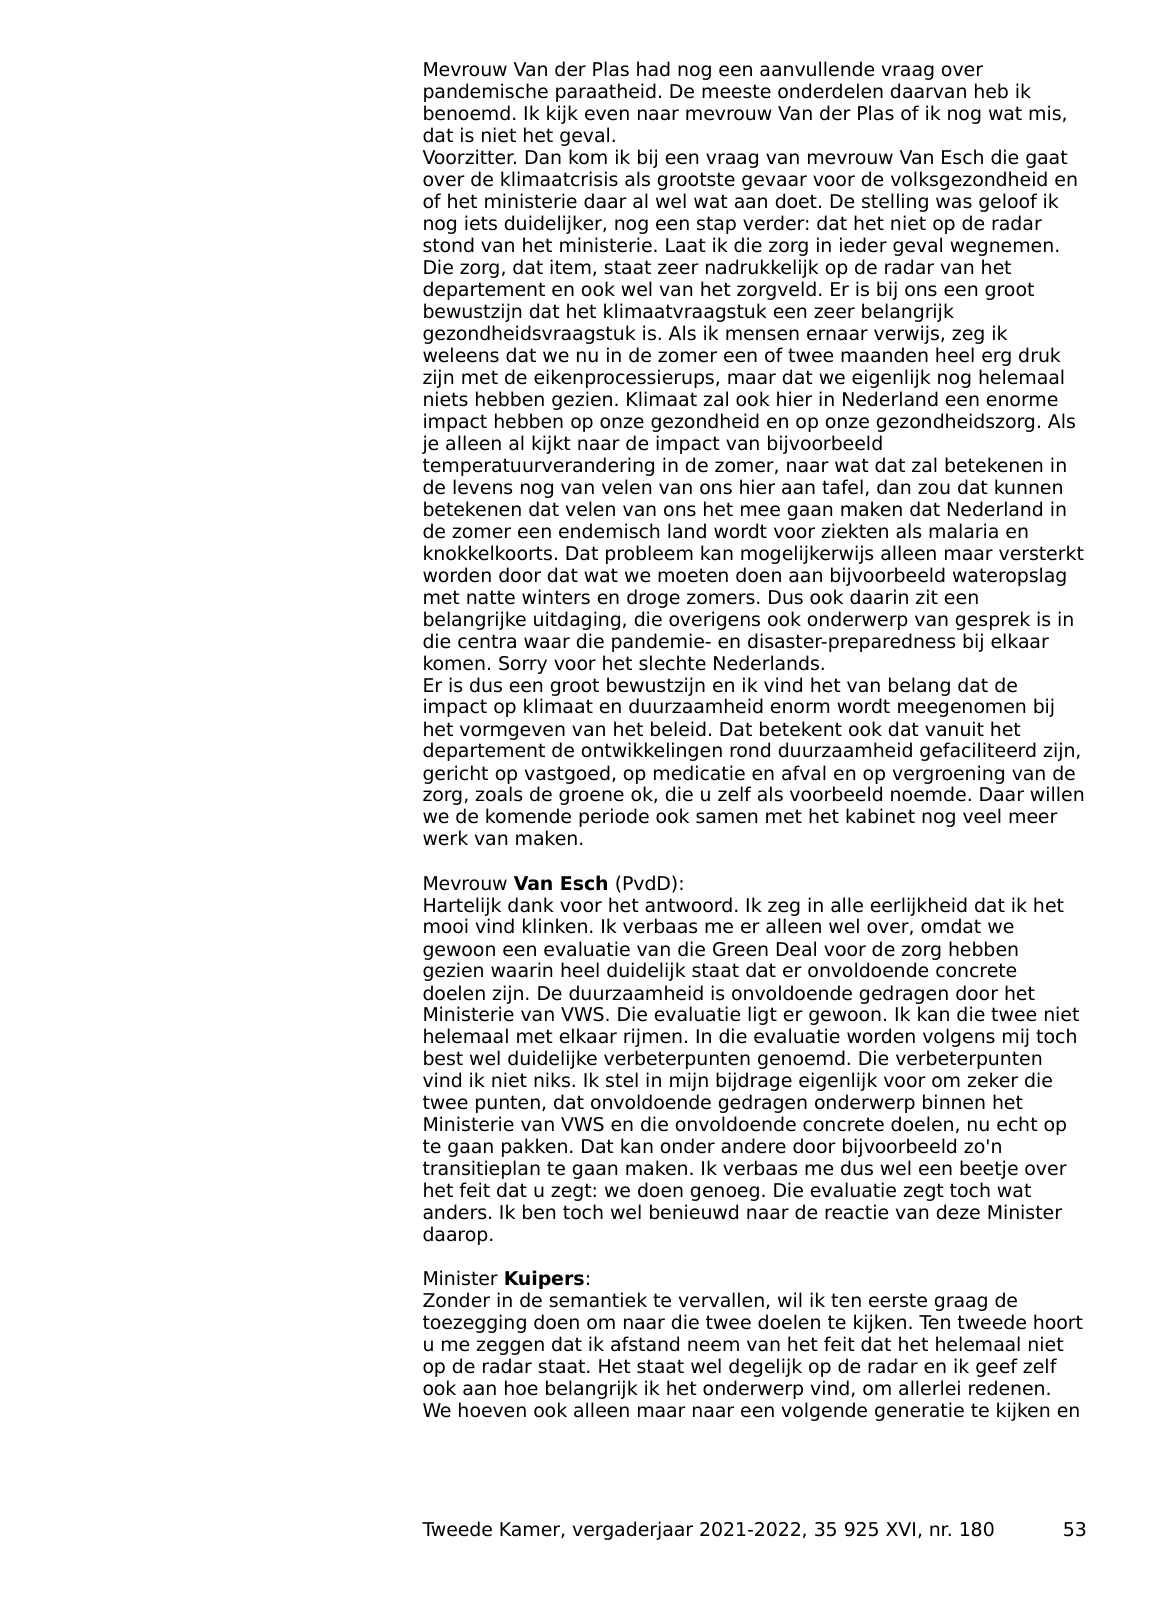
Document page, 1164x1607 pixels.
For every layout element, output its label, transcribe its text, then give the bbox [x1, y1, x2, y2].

text Mevrouw Van Esch (PvdD): [422, 872, 1087, 894]
text Voorzitter. Dan kom ik bij een vraag van mevrouw Van Esch die gaat over de klimaatcrisis als grootste gevaar voor de volksgezondheid en of het ministerie daar al wel wat aan doet. De stelling was geloof ik nog iets duidelijker, nog een stap verder: dat het niet op de radar stond van het ministerie. Laat ik die zorg in ieder geval wegnemen. Die zorg, dat item, staat zeer nadrukkelijk op de radar van het departement en ook wel van het zorgveld. Er is bij ons een groot bewustzijn dat het klimaatvraagstuk een zeer belangrijk gezondheidsvraagstuk is. Als ik mensen ernaar verwijs, zeg ik weleens dat we nu in de zomer een of twee maanden heel erg druk zijn met de eikenprocessierups, maar dat we eigenlijk nog helemaal niets hebben gezien. Klimaat zal ook hier in Nederland een enorme impact hebben op onze gezondheid en op onze gezondheidszorg. Als je alleen al kijkt naar de impact van bijvoorbeeld temperatuurverandering in de zomer, naar wat dat zal betekenen in de levens nog van velen van ons hier aan tafel, dan zou dat kunnen betekenen dat velen van ons het mee gaan maken dat Nederland in de zomer een endemisch land wordt voor ziekten als malaria en knokkelkoorts. Dat probleem kan mogelijkerwijs alleen maar versterkt worden door dat wat we moeten doen aan bijvoorbeeld wateropslag met natte winters en droge zomers. Dus ook daarin zit een belangrijke uitdaging, die overigens ook onderwerp van gesprek is in die centra waar die pandemie- en disaster-preparedness bij elkaar komen. Sorry voor het slechte Nederlands. [422, 147, 1087, 674]
text Minister Kuipers: [422, 1268, 1087, 1290]
text Mevrouw Van der Plas had nog een aanvullende vraag over pandemische paraatheid. De meeste onderdelen daarvan heb ik benoemd. Ik kijk even naar mevrouw Van der Plas of ik nog wat mis, dat is niet het geval. [422, 59, 1087, 147]
text Zonder in de semantiek te vervallen, wil ik ten eerste graag de toezegging doen om naar die twee doelen te kijken. Ten tweede hoort u me zeggen dat ik afstand neem van het feit dat het helemaal niet op de radar staat. Het staat wel degelijk op de radar en ik geef zelf ook aan hoe belangrijk ik het onderwerp vind, om allerlei redenen. We hoeven ook alleen maar naar een volgende generatie te kijken en [422, 1290, 1087, 1422]
text Hartelijk dank voor het antwoord. Ik zeg in alle eerlijkheid dat ik het mooi vind klinken. Ik verbaas me er alleen wel over, omdat we gewoon een evaluatie van die Green Deal voor de zorg hebben gezien waarin heel duidelijk staat dat er onvoldoende concrete doelen zijn. De duurzaamheid is onvoldoende gedragen door het Ministerie van VWS. Die evaluatie ligt er gewoon. Ik kan die twee niet helemaal met elkaar rijmen. In die evaluatie worden volgens mij toch best wel duidelijke verbeterpunten genoemd. Die verbeterpunten vind ik niet niks. Ik stel in mijn bijdrage eigenlijk voor om zeker die twee punten, dat onvoldoende gedragen onderwerp binnen het Ministerie van VWS en die onvoldoende concrete doelen, nu echt op te gaan pakken. Dat kan onder andere door bijvoorbeeld zo'n transitieplan te gaan maken. Ik verbaas me dus wel een beetje over het feit dat u zegt: we doen genoeg. Die evaluatie zegt toch wat anders. Ik ben toch wel benieuwd naar de reactie van deze Minister daarop. [422, 894, 1087, 1246]
text Er is dus een groot bewustzijn en ik vind het van belang dat de impact op klimaat en duurzaamheid enorm wordt meegenomen bij het vormgeven van het beleid. Dat betekent ook dat vanuit het departement de ontwikkelingen rond duurzaamheid gefaciliteerd zijn, gericht op vastgoed, op medicatie en afval en op vergroening van de zorg, zoals de groene ok, die u zelf als voorbeeld noemde. Daar willen we de komende periode ook samen met het kabinet nog veel meer werk van maken. [422, 674, 1087, 850]
